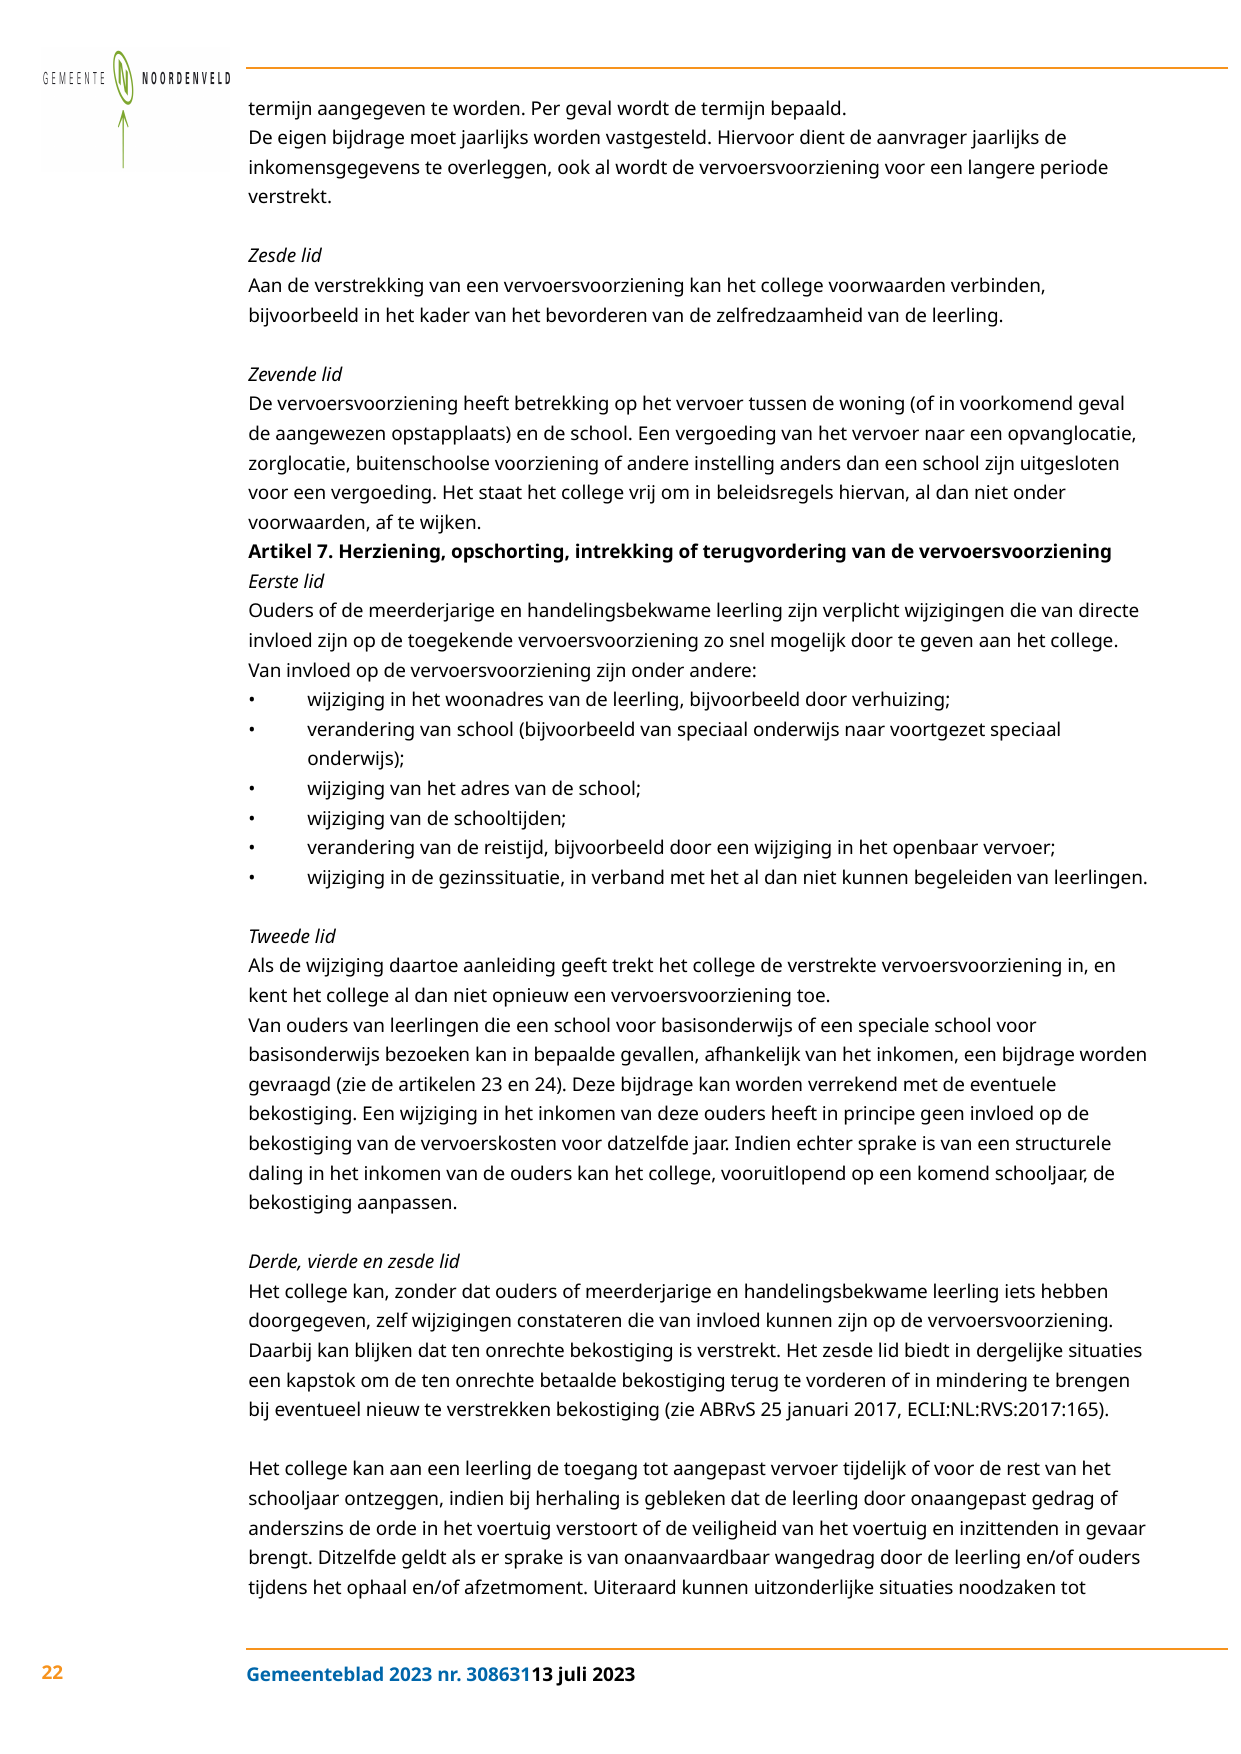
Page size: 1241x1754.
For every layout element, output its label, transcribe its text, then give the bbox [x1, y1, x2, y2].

text Van invloed op de vervoersvoorziening zijn onder andere: [248, 657, 1152, 683]
list wijziging van de schooltijden; [248, 805, 1152, 831]
text termijn aangegeven te worden. Per geval wordt de termijn bepaald. [248, 95, 1152, 121]
list verandering van school (bijvoorbeeld van speciaal onderwijs naar voortgezet speciaal onderwijs); [248, 716, 1152, 771]
text Aan de verstrekking van een vervoersvoorziening kan het college voorwaarden verbinden, bijvoorbeeld in het kader van het bevorderen van de zelfredzaamheid van de leerling. [248, 272, 1152, 328]
list wijziging in de gezinssituatie, in verband met het al dan niet kunnen begeleiden van leerlingen. [248, 864, 1152, 890]
text Als de wijziging daartoe aanleiding geeft trekt het college de verstrekte vervoersvoorziening in, en kent het college al dan niet opnieuw een vervoersvoorziening toe. [248, 953, 1152, 1008]
text De vervoersvoorziening heeft betrekking op het vervoer tussen de woning (of in voorkomend geval de aangewezen opstapplaats) en de school. Een vergoeding van het vervoer naar een opvanglocatie, zorglocatie, buitenschoolse voorziening of andere instelling anders dan een school zijn uitgesloten voor een vergoeding. Het staat het college vrij om in beleidsregels hiervan, al dan niet onder voorwaarden, af te wijken. [248, 391, 1152, 535]
text Artikel 7. Herziening, opschorting, intrekking of terugvordering van de vervoersvoorziening [248, 538, 1152, 564]
text Eerste lid [248, 568, 1152, 594]
text De eigen bijdrage moet jaarlijks worden vastgesteld. Hiervoor dient de aanvrager jaarlijks de inkomensgegevens te overleggen, ook al wordt de vervoersvoorziening voor een langere periode verstrekt. [248, 124, 1152, 209]
text Van ouders van leerlingen die een school voor basisonderwijs of een speciale school voor basisonderwijs bezoeken kan in bepaalde gevallen, afhankelijk van het inkomen, een bijdrage worden gevraagd (zie de artikelen 23 en 24). Deze bijdrage kan worden verrekend met de eventuele bekostiging. Een wijziging in het inkomen van deze ouders heeft in principe geen invloed op de bekostiging van de vervoerskosten voor datzelfde jaar. Indien echter sprake is van een structurele daling in het inkomen van de ouders kan het college, vooruitlopend op een komend schooljaar, de bekostiging aanpassen. [248, 1012, 1152, 1215]
text Zevende lid [248, 361, 1152, 387]
text Zesde lid [248, 243, 1152, 268]
list wijziging van het adres van de school; [248, 775, 1152, 801]
text Het college kan aan een leerling de toegang tot aangepast vervoer tijdelijk of voor de rest van het schooljaar ontzeggen, indien bij herhaling is gebleken dat de leerling door onaangepast gedrag of anderszins de orde in het voertuig verstoort of de veiligheid van het voertuig en inzittenden in gevaar brengt. Ditzelfde geldt als er sprake is van onaanvaardbaar wangedrag door de leerling en/of ouders tijdens het ophaal en/of afzetmoment. Uiteraard kunnen uitzonderlijke situaties noodzaken tot [248, 1456, 1152, 1600]
text Het college kan, zonder dat ouders of meerderjarige en handelingsbekwame leerling iets hebben doorgegeven, zelf wijzigingen constateren die van invloed kunnen zijn op de vervoersvoorziening. Daarbij kan blijken dat ten onrechte bekostiging is verstrekt. Het zesde lid biedt in dergelijke situaties een kapstok om de ten onrechte betaalde bekostiging terug te vorderen of in mindering te brengen bij eventueel nieuw te verstrekken bekostiging (zie ABRvS 25 januari 2017, ECLI:NL:RVS:2017:165). [248, 1278, 1152, 1422]
text Tweede lid [248, 923, 1152, 949]
list wijziging in het woonadres van de leerling, bijvoorbeeld door verhuizing; [248, 686, 1152, 712]
text Derde, vierde en zesde lid [248, 1248, 1152, 1274]
text Ouders of de meerderjarige en handelingsbekwame leerling zijn verplicht wijzigingen die van directe invloed zijn op de toegekende vervoersvoorziening zo snel mogelijk door te geven aan het college. [248, 598, 1152, 653]
list verandering van de reistijd, bijvoorbeeld door een wijziging in het openbaar vervoer; [248, 834, 1152, 860]
picture [41, 47, 231, 172]
